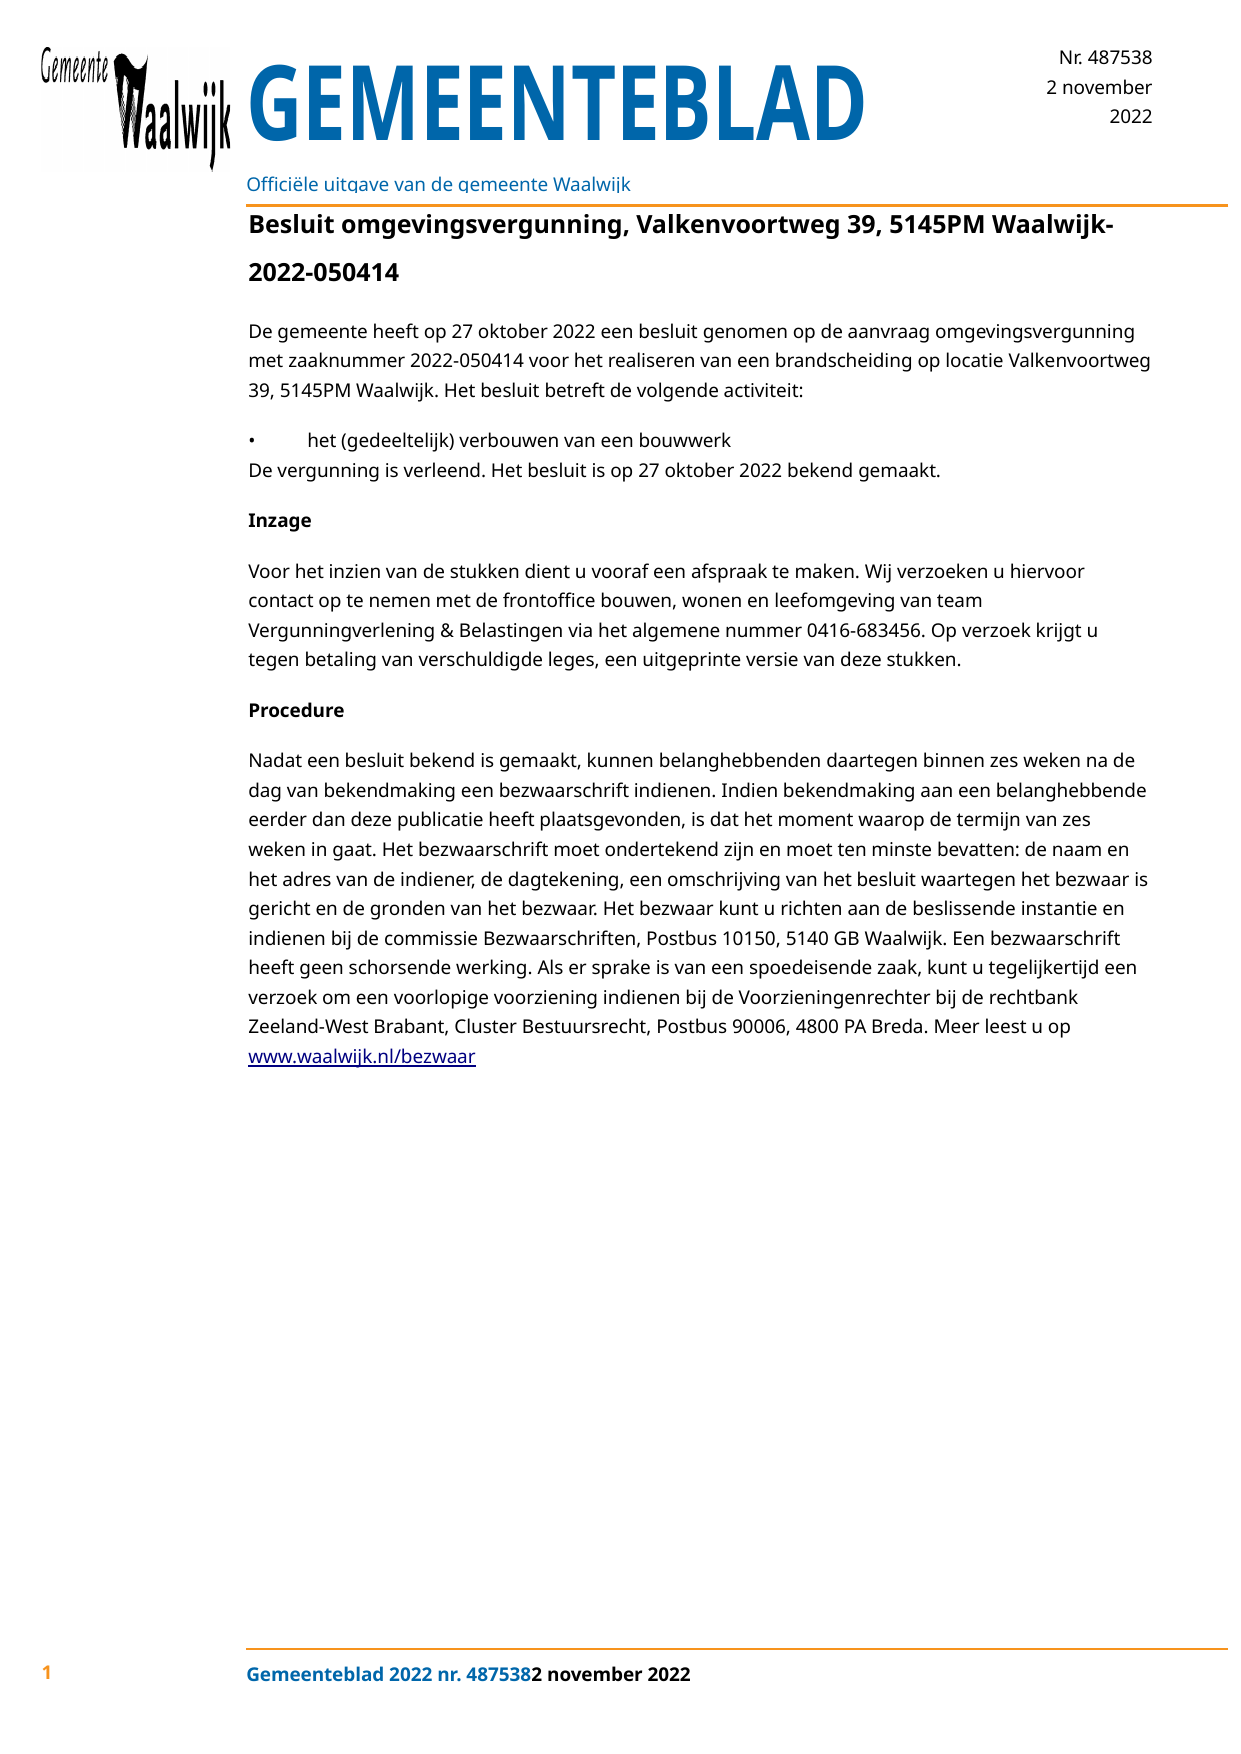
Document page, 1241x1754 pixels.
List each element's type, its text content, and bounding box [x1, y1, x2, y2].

text Besluit omgevingsvergunning, Valkenvoortweg 39, 5145PM Waalwijk-2022-050414 [248, 207, 1152, 288]
text Inzage [248, 507, 1152, 533]
text Nadat een besluit bekend is gemaakt, kunnen belanghebbenden daartegen binnen zes weken na de dag van bekendmaking een bezwaarschrift indienen. Indien bekendmaking aan een belanghebbende eerder dan deze publicatie heeft plaatsgevonden, is dat het moment waarop de termijn van zes weken in gaat. Het bezwaarschrift moet ondertekend zijn en moet ten minste bevatten: de naam en het adres van de indiener, de dagtekening, een omschrijving van het besluit waartegen het bezwaar is gericht en de gronden van het bezwaar. Het bezwaar kunt u richten aan de beslissende instantie en indienen bij de commissie Bezwaarschriften, Postbus 10150, 5140 GB Waalwijk. Een bezwaarschrift heeft geen schorsende werking. Als er sprake is van een spoedeisende zaak, kunt u tegelijkertijd een verzoek om een voorlopige voorziening indienen bij de Voorzieningenrechter bij de rechtbank Zeeland-West Brabant, Cluster Bestuursrecht, Postbus 90006, 4800 PA Breda. Meer leest u op www.waalwijk.nl/bezwaar [248, 747, 1152, 1069]
text Voor het inzien van de stukken dient u vooraf een afspraak te maken. Wij verzoeken u hiervoor contact op te nemen met de frontoffice bouwen, wonen en leefomgeving van team Vergunningverlening & Belastingen via het algemene nummer 0416-683456. Op verzoek krijgt u tegen betaling van verschuldigde leges, een uitgeprinte versie van deze stukken. [248, 558, 1152, 672]
text De gemeente heeft op 27 oktober 2022 een besluit genomen op de aanvraag omgevingsvergunning met zaaknummer 2022-050414 voor het realiseren van een brandscheiding op locatie Valkenvoortweg 39, 5145PM Waalwijk. Het besluit betreft de volgende activiteit: [248, 318, 1152, 403]
text De vergunning is verleend. Het besluit is op 27 oktober 2022 bekend gemaakt. [248, 457, 1152, 483]
text Procedure [248, 697, 1152, 723]
picture [41, 47, 231, 172]
list het (gedeeltelijk) verbouwen van een bouwwerk [248, 427, 1152, 453]
